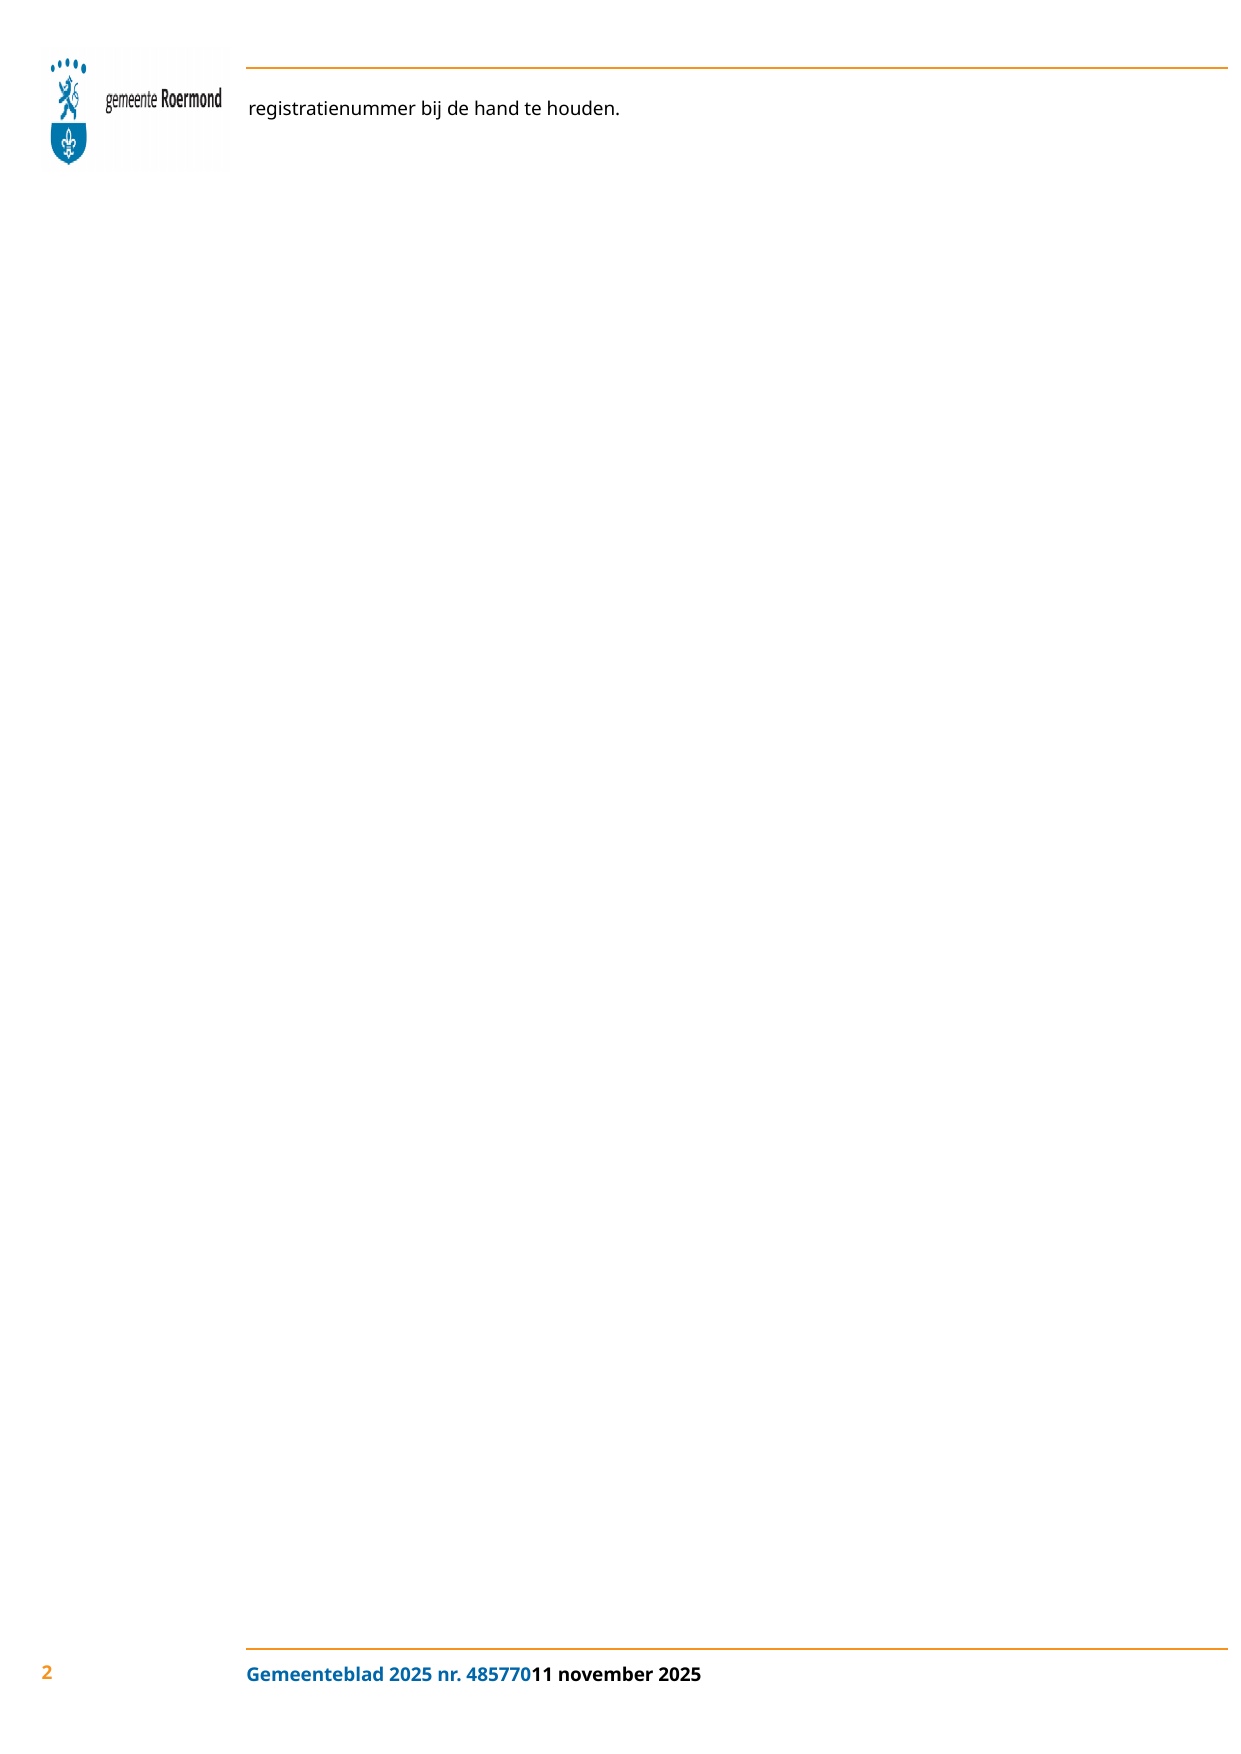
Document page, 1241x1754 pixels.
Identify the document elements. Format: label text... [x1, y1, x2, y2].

text registratienummer bij de hand te houden. [248, 95, 1152, 121]
picture [41, 47, 231, 172]
